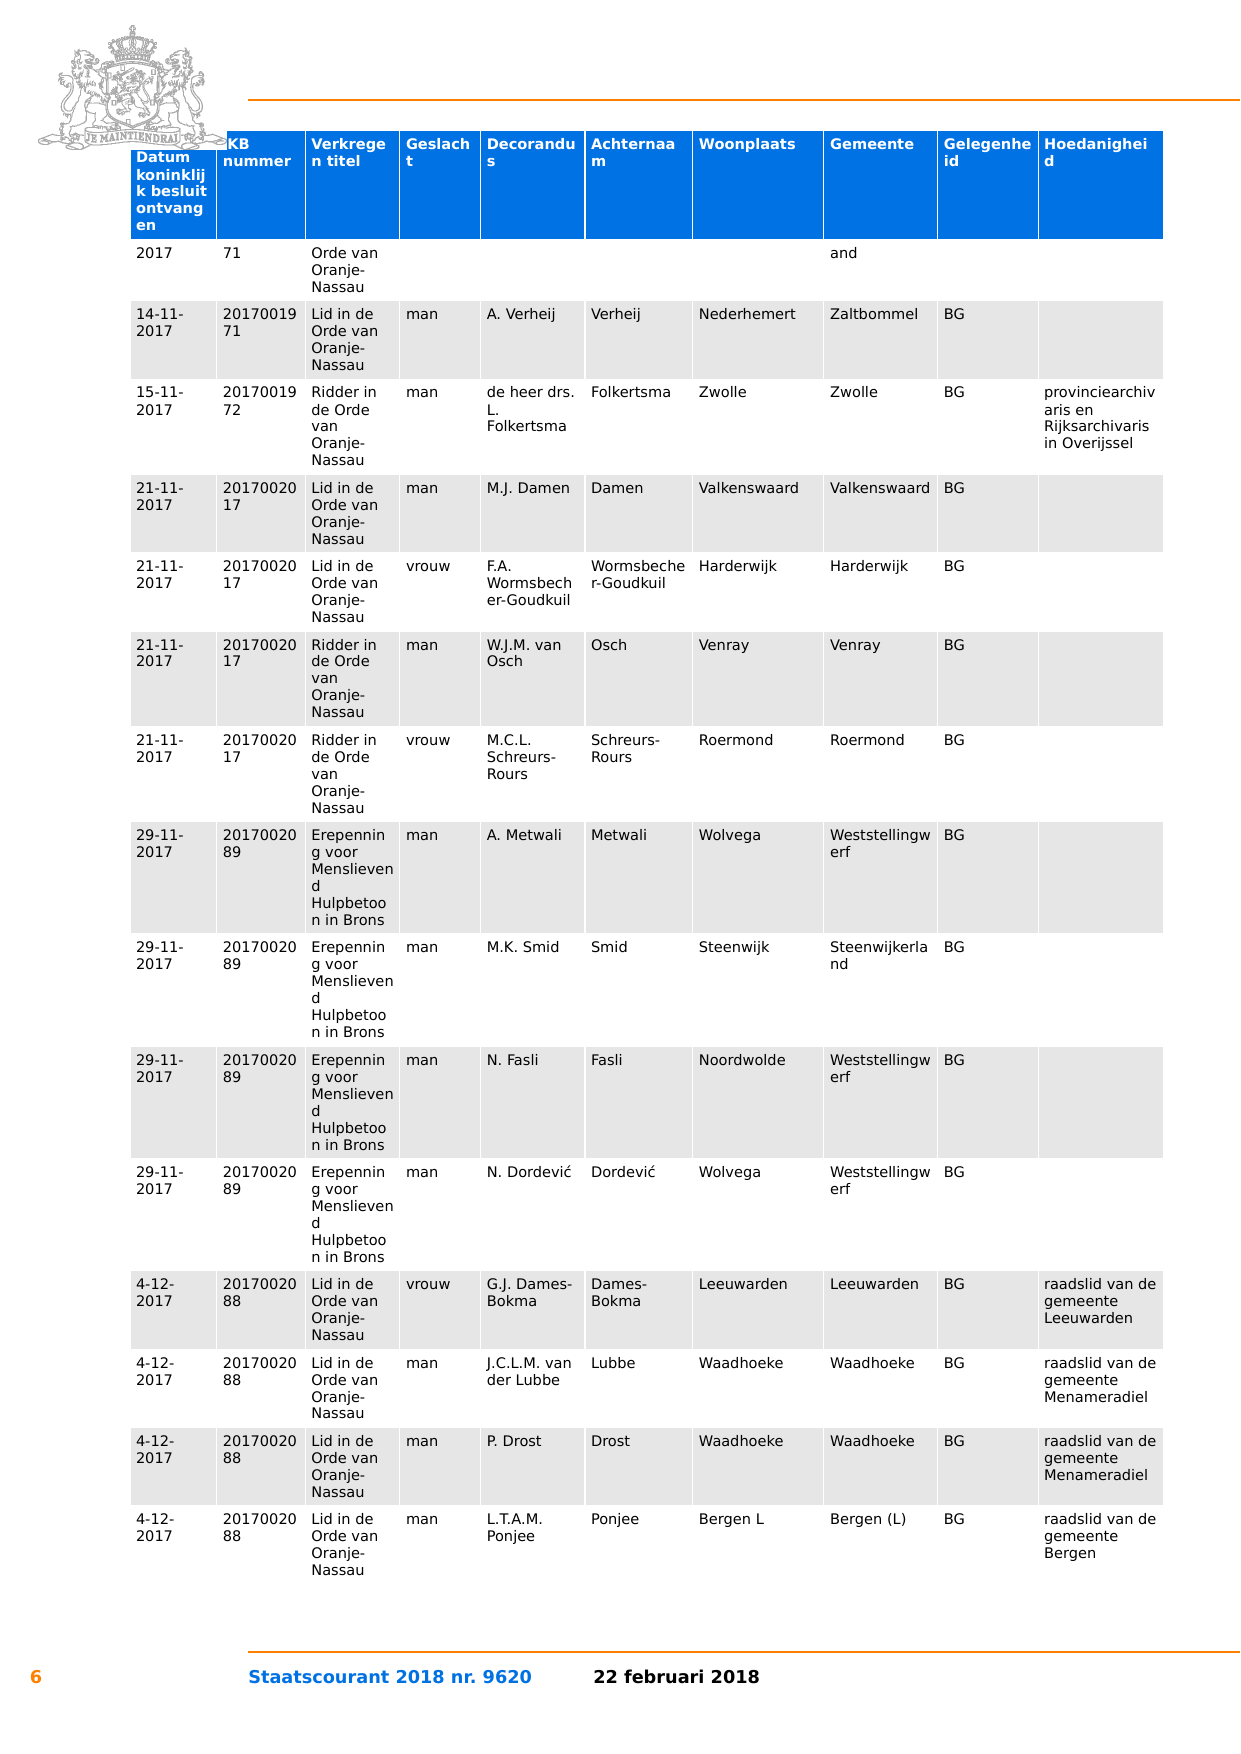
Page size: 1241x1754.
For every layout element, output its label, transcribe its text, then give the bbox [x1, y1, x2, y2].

table_cell 15-11-2017 [131, 380, 216, 474]
table_cell Zwolle [824, 380, 937, 474]
table_cell 71 [217, 240, 305, 300]
table_cell [1039, 240, 1163, 300]
table_cell Leeuwarden [693, 1271, 823, 1349]
table_cell 2017002017 [217, 553, 305, 631]
table_cell [1039, 632, 1163, 726]
table_cell 21-11-2017 [131, 632, 216, 726]
table_cell Erepenning voor Menslievend Hulpbetoon in Brons [306, 822, 399, 933]
table_cell BG [938, 935, 1038, 1046]
table_cell man [400, 1159, 480, 1270]
table_cell [400, 240, 480, 300]
table_cell [938, 240, 1038, 300]
table_cell BG [938, 822, 1038, 933]
table_cell A. Metwali [481, 822, 584, 933]
table_cell 29-11-2017 [131, 935, 216, 1046]
table_cell N. Dordević [481, 1159, 584, 1270]
table_cell Lubbe [586, 1350, 692, 1427]
table_cell Fasli [586, 1047, 692, 1158]
table_header Geslacht [400, 131, 480, 239]
table_cell raadslid van de gemeente Bergen [1039, 1506, 1163, 1584]
table_cell raadslid van de gemeente Menameradiel [1039, 1350, 1163, 1427]
table_cell Waadhoeke [693, 1428, 823, 1505]
table_cell raadslid van de gemeente Menameradiel [1039, 1428, 1163, 1505]
table_cell [1039, 935, 1163, 1046]
table_cell Folkertsma [586, 380, 692, 474]
table_header Datum koninklijk besluit ontvangen [131, 150, 216, 239]
table_cell Roermond [693, 727, 823, 821]
table_cell 29-11-2017 [131, 822, 216, 933]
table_cell BG [938, 475, 1038, 552]
table_cell 4-12-2017 [131, 1350, 216, 1427]
table_cell man [400, 632, 480, 726]
table_cell 2017002089 [217, 1159, 305, 1270]
table_cell [1039, 727, 1163, 821]
table_cell Wolvega [693, 1159, 823, 1270]
table_cell Smid [586, 935, 692, 1046]
table_cell 2017002088 [217, 1350, 305, 1427]
table_cell BG [938, 1271, 1038, 1349]
table_cell 29-11-2017 [131, 1047, 216, 1158]
table_cell Lid in de Orde van Oranje-Nassau [306, 301, 399, 379]
table_cell [1039, 1159, 1163, 1270]
table_cell Schreurs-Rours [586, 727, 692, 821]
table_cell man [400, 1506, 480, 1584]
table_cell G.J. Dames-Bokma [481, 1271, 584, 1349]
table_cell 2017 [131, 240, 216, 300]
table_cell BG [938, 1159, 1038, 1270]
table_cell Dordević [586, 1159, 692, 1270]
table_cell M.K. Smid [481, 935, 584, 1046]
table_cell Lid in de Orde van Oranje-Nassau [306, 1350, 399, 1427]
table_cell 21-11-2017 [131, 553, 216, 631]
table_cell 2017002088 [217, 1506, 305, 1584]
table_header Achternaam [586, 131, 692, 239]
table_cell Bergen L [693, 1506, 823, 1584]
table_cell man [400, 475, 480, 552]
table_cell 2017002088 [217, 1271, 305, 1349]
table_header Gelegenheid [938, 131, 1038, 239]
table_cell 4-12-2017 [131, 1271, 216, 1349]
table_cell man [400, 301, 480, 379]
table_cell [586, 240, 692, 300]
table_cell [693, 240, 823, 300]
table_cell Zaltbommel [824, 301, 937, 379]
table_cell man [400, 935, 480, 1046]
table_cell Nederhemert [693, 301, 823, 379]
table_cell Erepenning voor Menslievend Hulpbetoon in Brons [306, 1047, 399, 1158]
table_cell Damen [586, 475, 692, 552]
table_cell Valkenswaard [693, 475, 823, 552]
table_cell Ponjee [586, 1506, 692, 1584]
table_cell 2017002017 [217, 475, 305, 552]
table_cell Valkenswaard [824, 475, 937, 552]
table_cell Waadhoeke [693, 1350, 823, 1427]
table_cell vrouw [400, 553, 480, 631]
table_cell [1039, 475, 1163, 552]
table_cell BG [938, 1350, 1038, 1427]
table_cell [1039, 301, 1163, 379]
table_cell 29-11-2017 [131, 1159, 216, 1270]
table_cell 2017001972 [217, 380, 305, 474]
table_cell 4-12-2017 [131, 1428, 216, 1505]
table_cell Noordwolde [693, 1047, 823, 1158]
table_cell man [400, 1350, 480, 1427]
table_cell BG [938, 301, 1038, 379]
table_cell J.C.L.M. van der Lubbe [481, 1350, 584, 1427]
table_cell Zwolle [693, 380, 823, 474]
table_cell de heer drs. L. Folkertsma [481, 380, 584, 474]
table_cell 2017002017 [217, 632, 305, 726]
table_cell BG [938, 632, 1038, 726]
table_cell [1039, 553, 1163, 631]
table_cell Ridder in de Orde van Oranje-Nassau [306, 380, 399, 474]
table_cell [1039, 822, 1163, 933]
table_cell Wolvega [693, 822, 823, 933]
table_cell 2017002089 [217, 1047, 305, 1158]
table_cell Weststellingwerf [824, 1047, 937, 1158]
table_cell 4-12-2017 [131, 1506, 216, 1584]
table_cell Lid in de Orde van Oranje-Nassau [306, 1428, 399, 1505]
table_header KB nummer [217, 131, 305, 239]
table_cell Lid in de Orde van Oranje-Nassau [306, 1506, 399, 1584]
table_cell Wormsbecher-Goudkuil [586, 553, 692, 631]
table_cell L.T.A.M. Ponjee [481, 1506, 584, 1584]
table_cell Orde van Oranje-Nassau [306, 240, 399, 300]
table_cell Drost [586, 1428, 692, 1505]
table_cell BG [938, 1047, 1038, 1158]
table_cell man [400, 1428, 480, 1505]
table_cell P. Drost [481, 1428, 584, 1505]
table_cell [1039, 1047, 1163, 1158]
table_cell man [400, 380, 480, 474]
table_cell Lid in de Orde van Oranje-Nassau [306, 553, 399, 631]
table_cell Steenwijk [693, 935, 823, 1046]
table_header Woonplaats [693, 131, 823, 239]
table_cell Venray [693, 632, 823, 726]
table_cell Erepenning voor Menslievend Hulpbetoon in Brons [306, 1159, 399, 1270]
table_cell Osch [586, 632, 692, 726]
table_cell BG [938, 553, 1038, 631]
table_cell 2017002089 [217, 935, 305, 1046]
table_cell N. Fasli [481, 1047, 584, 1158]
table_cell BG [938, 1428, 1038, 1505]
table_cell 2017002089 [217, 822, 305, 933]
table_cell BG [938, 727, 1038, 821]
table_cell man [400, 1047, 480, 1158]
table_header Gemeente [824, 131, 937, 239]
table_cell M.C.L. Schreurs-Rours [481, 727, 584, 821]
table_cell Steenwijkerland [824, 935, 937, 1046]
table_cell Waadhoeke [824, 1350, 937, 1427]
table_cell man [400, 822, 480, 933]
table_cell 21-11-2017 [131, 727, 216, 821]
table_cell Waadhoeke [824, 1428, 937, 1505]
table_cell 2017002017 [217, 727, 305, 821]
table_cell [481, 240, 584, 300]
table_cell BG [938, 1506, 1038, 1584]
table_cell M.J. Damen [481, 475, 584, 552]
table_cell Leeuwarden [824, 1271, 937, 1349]
table_cell Roermond [824, 727, 937, 821]
table_cell and [824, 240, 937, 300]
table_cell Dames-Bokma [586, 1271, 692, 1349]
table_cell Ridder in de Orde van Oranje-Nassau [306, 632, 399, 726]
table_cell 21-11-2017 [131, 475, 216, 552]
table_cell Venray [824, 632, 937, 726]
table_cell F.A. Wormsbecher-Goudkuil [481, 553, 584, 631]
table_cell provinciearchivaris en Rijksarchivaris in Overijssel [1039, 380, 1163, 474]
table_cell vrouw [400, 1271, 480, 1349]
table_cell Ridder in de Orde van Oranje-Nassau [306, 727, 399, 821]
table_header Hoedanigheid [1039, 131, 1163, 239]
table_cell Harderwijk [693, 553, 823, 631]
table_cell Weststellingwerf [824, 1159, 937, 1270]
table_cell W.J.M. van Osch [481, 632, 584, 726]
table_cell Metwali [586, 822, 692, 933]
table_cell Lid in de Orde van Oranje-Nassau [306, 1271, 399, 1349]
table_cell Erepenning voor Menslievend Hulpbetoon in Brons [306, 935, 399, 1046]
table_cell raadslid van de gemeente Leeuwarden [1039, 1271, 1163, 1349]
table_cell BG [938, 380, 1038, 474]
table_cell vrouw [400, 727, 480, 821]
table_header Decorandus [481, 131, 584, 239]
table_cell 14-11-2017 [131, 301, 216, 379]
table_header Verkregen titel [306, 131, 399, 239]
table_cell 2017001971 [217, 301, 305, 379]
table_cell Weststellingwerf [824, 822, 937, 933]
table_cell Lid in de Orde van Oranje-Nassau [306, 475, 399, 552]
table_cell Bergen (L) [824, 1506, 937, 1584]
table_cell Verheij [586, 301, 692, 379]
table_cell 2017002088 [217, 1428, 305, 1505]
table_cell Harderwijk [824, 553, 937, 631]
picture [38, 25, 227, 150]
table_cell A. Verheij [481, 301, 584, 379]
